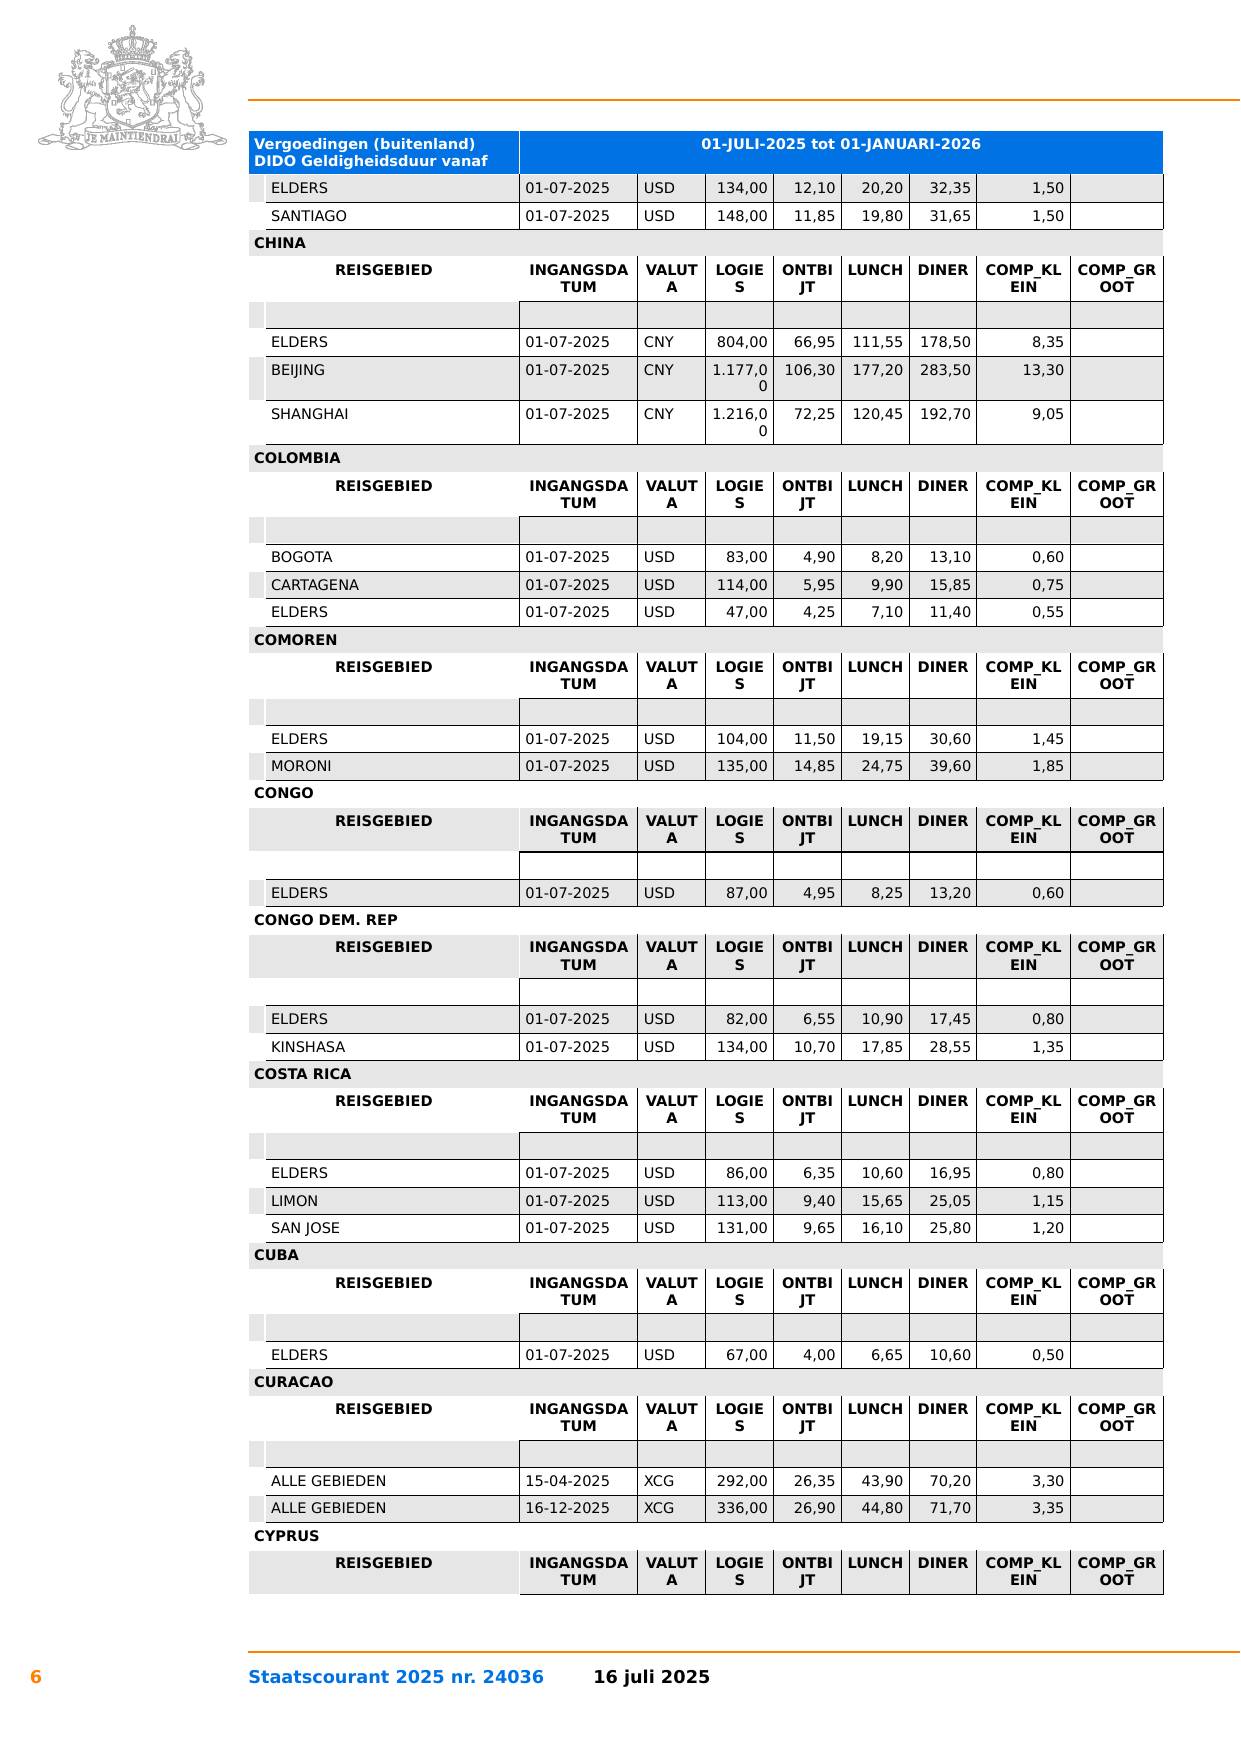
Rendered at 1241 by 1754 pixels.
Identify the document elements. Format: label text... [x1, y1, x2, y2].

table_cell 01-07-2025 [520, 175, 637, 202]
table_cell 113,00 [706, 1188, 773, 1214]
table_cell [1071, 853, 1163, 879]
table_cell 12,10 [774, 175, 841, 202]
table_cell VALUTA [638, 1270, 705, 1313]
table_cell 4,00 [774, 1342, 841, 1368]
table_cell [774, 1314, 841, 1341]
table_cell [842, 853, 909, 879]
table_cell XCG [638, 1468, 705, 1495]
table_cell USD [638, 175, 705, 202]
table_cell ONTBIJT [774, 1397, 841, 1440]
table_cell KINSHASA [266, 1034, 519, 1060]
table_cell INGANGSDATUM [520, 1270, 637, 1313]
table_cell [249, 1034, 264, 1060]
table_cell INGANGSDATUM [520, 808, 637, 851]
table_cell REISGEBIED [249, 1270, 519, 1313]
table_cell 1,85 [977, 753, 1070, 780]
table_cell [1071, 302, 1163, 328]
table_cell ONTBIJT [774, 1089, 841, 1132]
table_cell VALUTA [638, 473, 705, 516]
table_cell 17,85 [842, 1034, 909, 1060]
table_cell 72,25 [774, 401, 841, 444]
table_cell VALUTA [638, 1397, 705, 1440]
table_cell CURACAO [249, 1369, 1163, 1396]
table_cell 66,95 [774, 329, 841, 356]
table_cell 7,10 [842, 599, 909, 626]
table_cell [706, 1314, 773, 1341]
table_cell ELDERS [266, 329, 519, 356]
table_cell [842, 517, 909, 543]
table_cell DINER [910, 935, 976, 978]
table_cell REISGEBIED [249, 1397, 519, 1440]
table_cell 47,00 [706, 599, 773, 626]
table_cell LUNCH [842, 808, 909, 851]
table_cell 1,50 [977, 175, 1070, 202]
table_cell 67,00 [706, 1342, 773, 1368]
table_cell USD [638, 880, 705, 906]
table_cell 1,50 [977, 203, 1070, 229]
table_cell [1071, 1160, 1163, 1187]
table_cell [1071, 401, 1163, 444]
table_cell [977, 1133, 1070, 1159]
table_cell USD [638, 203, 705, 229]
table_cell CNY [638, 357, 705, 400]
table_cell COMP_KLEIN [977, 935, 1070, 978]
table_cell 1,15 [977, 1188, 1070, 1214]
table_cell 0,80 [977, 1160, 1070, 1187]
table_cell [977, 979, 1070, 1005]
table_cell 01-07-2025 [520, 880, 637, 906]
table_cell 283,50 [910, 357, 976, 400]
table_cell 8,35 [977, 329, 1070, 356]
table_cell [774, 1133, 841, 1159]
table_cell [977, 517, 1070, 543]
table_cell 0,60 [977, 880, 1070, 906]
table_cell 131,00 [706, 1215, 773, 1242]
table_cell COSTA RICA [249, 1061, 1163, 1088]
table_cell [249, 599, 264, 626]
table_cell [1071, 203, 1163, 229]
table_cell 01-07-2025 [520, 401, 637, 444]
table_cell ONTBIJT [774, 473, 841, 516]
table_cell LOGIES [706, 808, 773, 851]
table_cell 19,80 [842, 203, 909, 229]
table_cell COMP_GROOT [1071, 935, 1163, 978]
table_cell BEIJING [266, 357, 519, 400]
table_cell ALLE GEBIEDEN [266, 1468, 519, 1495]
table_cell 5,95 [774, 572, 841, 598]
table_cell USD [638, 1160, 705, 1187]
table_cell COMP_KLEIN [977, 1270, 1070, 1313]
table_cell 20,20 [842, 175, 909, 202]
table_cell [249, 979, 264, 1005]
table_cell ELDERS [266, 599, 519, 626]
table_cell [774, 302, 841, 328]
table_cell [842, 302, 909, 328]
table_cell COMP_KLEIN [977, 473, 1070, 516]
table_cell 01-07-2025 [520, 599, 637, 626]
table_cell [910, 1441, 976, 1467]
table_cell [1071, 699, 1163, 725]
table_cell [774, 1441, 841, 1467]
table_cell 336,00 [706, 1496, 773, 1522]
table_cell [1071, 1468, 1163, 1495]
table_cell [1071, 175, 1163, 202]
table_cell COMP_GROOT [1071, 258, 1163, 301]
table_cell 192,70 [910, 401, 976, 444]
table_cell [249, 1133, 264, 1159]
table_cell [249, 545, 264, 571]
table_cell [977, 853, 1070, 879]
table_cell [266, 699, 519, 725]
table_cell 15,65 [842, 1188, 909, 1214]
table_cell 134,00 [706, 1034, 773, 1060]
table_cell LOGIES [706, 1270, 773, 1313]
table_cell 31,65 [910, 203, 976, 229]
table_cell USD [638, 1006, 705, 1033]
table_cell 106,30 [774, 357, 841, 400]
table_cell [266, 1441, 519, 1467]
table_cell COMP_KLEIN [977, 654, 1070, 697]
table_cell 01-07-2025 [520, 572, 637, 598]
table_cell DINER [910, 1089, 976, 1132]
table_cell 1,35 [977, 1034, 1070, 1060]
table_cell USD [638, 1342, 705, 1368]
table_cell ONTBIJT [774, 654, 841, 697]
table_cell [249, 699, 264, 725]
table_cell LUNCH [842, 654, 909, 697]
table_cell 01-07-2025 [520, 203, 637, 229]
table_cell [249, 1342, 264, 1368]
table_cell [977, 302, 1070, 328]
table_cell COMP_GROOT [1071, 1270, 1163, 1313]
table_cell [842, 1133, 909, 1159]
table_cell SHANGHAI [266, 401, 519, 444]
table_cell REISGEBIED [249, 473, 519, 516]
table_cell ONTBIJT [774, 1551, 841, 1594]
table_cell 28,55 [910, 1034, 976, 1060]
table_cell LOGIES [706, 1551, 773, 1594]
table_cell CARTAGENA [266, 572, 519, 598]
table_cell [1071, 880, 1163, 906]
table_cell 30,60 [910, 726, 976, 752]
table_cell [1071, 1441, 1163, 1467]
table_cell USD [638, 1188, 705, 1214]
table_cell INGANGSDATUM [520, 1397, 637, 1440]
table_cell 1,45 [977, 726, 1070, 752]
table_cell USD [638, 726, 705, 752]
table_cell 9,65 [774, 1215, 841, 1242]
table_cell SAN JOSE [266, 1215, 519, 1242]
table_cell [520, 1441, 637, 1467]
table_cell [638, 979, 705, 1005]
table_cell [638, 1314, 705, 1341]
table_cell 32,35 [910, 175, 976, 202]
table_cell USD [638, 545, 705, 571]
table_cell 25,05 [910, 1188, 976, 1214]
table_cell 292,00 [706, 1468, 773, 1495]
table_cell 0,75 [977, 572, 1070, 598]
table_cell [1071, 979, 1163, 1005]
table_cell COLOMBIA [249, 445, 1163, 472]
table_cell 01-07-2025 [520, 1342, 637, 1368]
table_cell [1071, 1034, 1163, 1060]
table_cell [249, 401, 264, 444]
table_cell 17,45 [910, 1006, 976, 1033]
table_cell [249, 1468, 264, 1495]
table_cell CUBA [249, 1243, 1163, 1269]
table_cell 6,35 [774, 1160, 841, 1187]
table_cell 39,60 [910, 753, 976, 780]
table_cell DINER [910, 1270, 976, 1313]
table_cell USD [638, 599, 705, 626]
table_cell 6,55 [774, 1006, 841, 1033]
table_cell [910, 517, 976, 543]
table_cell [520, 1314, 637, 1341]
table_cell [706, 699, 773, 725]
table_cell DINER [910, 1397, 976, 1440]
table_cell [249, 1188, 264, 1214]
table_cell [1071, 329, 1163, 356]
table_cell 01-07-2025 [520, 1034, 637, 1060]
table_cell 25,80 [910, 1215, 976, 1242]
table_cell COMP_GROOT [1071, 473, 1163, 516]
table_cell [977, 699, 1070, 725]
table_cell 0,50 [977, 1342, 1070, 1368]
table_cell 10,90 [842, 1006, 909, 1033]
table_cell COMOREN [249, 627, 1163, 653]
table_cell [249, 302, 264, 328]
table_cell 3,35 [977, 1496, 1070, 1522]
table_cell [520, 699, 637, 725]
table_cell 8,20 [842, 545, 909, 571]
table_cell [1071, 545, 1163, 571]
table_cell COMP_GROOT [1071, 1551, 1163, 1594]
table_cell COMP_KLEIN [977, 1397, 1070, 1440]
table_cell COMP_GROOT [1071, 1397, 1163, 1440]
table_cell ONTBIJT [774, 808, 841, 851]
table_cell 01-07-2025 [520, 753, 637, 780]
table_cell 134,00 [706, 175, 773, 202]
table_cell LUNCH [842, 473, 909, 516]
table_cell [1071, 1188, 1163, 1214]
table_cell [774, 699, 841, 725]
table_cell 114,00 [706, 572, 773, 598]
table_cell 1,20 [977, 1215, 1070, 1242]
table_cell 9,90 [842, 572, 909, 598]
table_cell LOGIES [706, 654, 773, 697]
table_cell COMP_GROOT [1071, 654, 1163, 697]
table_cell 10,60 [910, 1342, 976, 1368]
table_cell [706, 1441, 773, 1467]
table_cell 0,80 [977, 1006, 1070, 1033]
table_cell 83,00 [706, 545, 773, 571]
table_cell XCG [638, 1496, 705, 1522]
table_cell 13,10 [910, 545, 976, 571]
table_cell CONGO DEM. REP [249, 907, 1163, 934]
table_cell [910, 979, 976, 1005]
table_cell 01-07-2025 [520, 1006, 637, 1033]
table_cell 26,35 [774, 1468, 841, 1495]
table_cell 178,50 [910, 329, 976, 356]
table_cell 0,60 [977, 545, 1070, 571]
table_cell [706, 517, 773, 543]
table_cell LUNCH [842, 1551, 909, 1594]
table_cell [706, 853, 773, 879]
table_cell [1071, 1133, 1163, 1159]
table_cell USD [638, 1034, 705, 1060]
table_cell DINER [910, 258, 976, 301]
table_cell DINER [910, 473, 976, 516]
table_cell COMP_KLEIN [977, 258, 1070, 301]
table_cell INGANGSDATUM [520, 1089, 637, 1132]
table_cell 44,80 [842, 1496, 909, 1522]
table_cell [842, 1441, 909, 1467]
table_cell 70,20 [910, 1468, 976, 1495]
table_cell [977, 1441, 1070, 1467]
table_cell USD [638, 1215, 705, 1242]
table_cell COMP_KLEIN [977, 808, 1070, 851]
table_cell [842, 1314, 909, 1341]
table_cell [249, 853, 264, 879]
table_cell REISGEBIED [249, 808, 519, 851]
table_cell 16-12-2025 [520, 1496, 637, 1522]
picture [38, 25, 227, 150]
table_cell [774, 853, 841, 879]
table_cell [910, 853, 976, 879]
table_cell REISGEBIED [249, 935, 519, 978]
table_cell DINER [910, 654, 976, 697]
table_cell [266, 1133, 519, 1159]
table_cell [977, 1314, 1070, 1341]
table_cell INGANGSDATUM [520, 258, 637, 301]
table_cell ONTBIJT [774, 258, 841, 301]
table_cell 8,25 [842, 880, 909, 906]
table_cell COMP_GROOT [1071, 1089, 1163, 1132]
table_cell 13,20 [910, 880, 976, 906]
table_cell LUNCH [842, 1089, 909, 1132]
table_cell CYPRUS [249, 1523, 1163, 1549]
table_cell 86,00 [706, 1160, 773, 1187]
table_cell 11,50 [774, 726, 841, 752]
table_cell 10,70 [774, 1034, 841, 1060]
table_cell 87,00 [706, 880, 773, 906]
table_cell [249, 1215, 264, 1242]
table_cell [638, 853, 705, 879]
table_cell [1071, 572, 1163, 598]
table_cell USD [638, 572, 705, 598]
table_cell LOGIES [706, 1397, 773, 1440]
table_cell [249, 880, 264, 906]
table_cell LOGIES [706, 473, 773, 516]
table_cell ALLE GEBIEDEN [266, 1496, 519, 1522]
table_header 01-JULI-2025 tot 01-JANUARI-2026 [520, 131, 1163, 174]
table_cell [1071, 1314, 1163, 1341]
table_cell 01-07-2025 [520, 1215, 637, 1242]
table_cell [249, 175, 264, 202]
table_cell 24,75 [842, 753, 909, 780]
table_cell CNY [638, 329, 705, 356]
table_cell 9,05 [977, 401, 1070, 444]
table_cell [774, 979, 841, 1005]
table_cell 148,00 [706, 203, 773, 229]
table_header Vergoedingen (buitenland) DIDO Geldigheidsduur vanaf [249, 131, 519, 174]
table_cell SANTIAGO [266, 203, 519, 229]
table_cell LUNCH [842, 935, 909, 978]
table_cell 9,40 [774, 1188, 841, 1214]
table_cell [842, 979, 909, 1005]
table_cell BOGOTA [266, 545, 519, 571]
table_cell [249, 357, 264, 400]
table_cell 11,85 [774, 203, 841, 229]
table_cell USD [638, 753, 705, 780]
table_cell REISGEBIED [249, 1089, 519, 1132]
table_cell 15-04-2025 [520, 1468, 637, 1495]
table_cell [249, 1314, 264, 1341]
table_cell [249, 329, 264, 356]
table_cell 0,55 [977, 599, 1070, 626]
table_cell VALUTA [638, 654, 705, 697]
table_cell LOGIES [706, 258, 773, 301]
table_cell 104,00 [706, 726, 773, 752]
table_cell [1071, 517, 1163, 543]
table_cell 11,40 [910, 599, 976, 626]
table_cell 01-07-2025 [520, 1160, 637, 1187]
table_cell 177,20 [842, 357, 909, 400]
table_cell ELDERS [266, 1006, 519, 1033]
table_cell [1071, 1496, 1163, 1522]
table_cell [1071, 1342, 1163, 1368]
table_cell 15,85 [910, 572, 976, 598]
table_cell ONTBIJT [774, 1270, 841, 1313]
table_cell 01-07-2025 [520, 726, 637, 752]
table_cell VALUTA [638, 1089, 705, 1132]
table_cell [638, 699, 705, 725]
table_cell 6,65 [842, 1342, 909, 1368]
table_cell 13,30 [977, 357, 1070, 400]
table_cell LOGIES [706, 1089, 773, 1132]
table_cell [910, 302, 976, 328]
table_cell [249, 1496, 264, 1522]
table_cell 1.177,00 [706, 357, 773, 400]
table_cell [249, 1006, 264, 1033]
table_cell [249, 517, 264, 543]
table_cell 01-07-2025 [520, 329, 637, 356]
table_cell 4,90 [774, 545, 841, 571]
table_cell VALUTA [638, 808, 705, 851]
table_cell [842, 699, 909, 725]
table_cell [520, 517, 637, 543]
table_cell 135,00 [706, 753, 773, 780]
table_cell ELDERS [266, 880, 519, 906]
table_cell LUNCH [842, 1270, 909, 1313]
table_cell [266, 302, 519, 328]
table_cell [1071, 726, 1163, 752]
table_cell CHINA [249, 230, 1163, 256]
table_cell 3,30 [977, 1468, 1070, 1495]
table_cell DINER [910, 808, 976, 851]
table_cell [266, 1314, 519, 1341]
table_cell DINER [910, 1551, 976, 1594]
table_cell 16,10 [842, 1215, 909, 1242]
table_cell REISGEBIED [249, 258, 519, 301]
table_cell [706, 1133, 773, 1159]
table_cell 804,00 [706, 329, 773, 356]
table_cell [520, 302, 637, 328]
table_cell [1071, 1006, 1163, 1033]
table_cell [910, 1133, 976, 1159]
table_cell VALUTA [638, 258, 705, 301]
table_cell ONTBIJT [774, 935, 841, 978]
table_cell [1071, 357, 1163, 400]
table_cell INGANGSDATUM [520, 473, 637, 516]
table_cell 120,45 [842, 401, 909, 444]
table_cell [910, 699, 976, 725]
table_cell 10,60 [842, 1160, 909, 1187]
table_cell 43,90 [842, 1468, 909, 1495]
table_cell 71,70 [910, 1496, 976, 1522]
table_cell [249, 1160, 264, 1187]
table_cell [520, 853, 637, 879]
table_cell 01-07-2025 [520, 545, 637, 571]
table_cell [1071, 599, 1163, 626]
table_cell MORONI [266, 753, 519, 780]
table_cell [638, 1133, 705, 1159]
table_cell VALUTA [638, 1551, 705, 1594]
table_cell CONGO [249, 781, 1163, 807]
table_cell [638, 302, 705, 328]
table_cell 01-07-2025 [520, 1188, 637, 1214]
table_cell REISGEBIED [249, 654, 519, 697]
table_cell ELDERS [266, 175, 519, 202]
table_cell INGANGSDATUM [520, 1551, 637, 1594]
table_cell LUNCH [842, 258, 909, 301]
table_cell ELDERS [266, 1160, 519, 1187]
table_cell 82,00 [706, 1006, 773, 1033]
table_cell [249, 572, 264, 598]
table_cell VALUTA [638, 935, 705, 978]
table_cell [774, 517, 841, 543]
table_cell COMP_GROOT [1071, 808, 1163, 851]
table_cell [706, 979, 773, 1005]
table_cell 16,95 [910, 1160, 976, 1187]
table_cell [520, 979, 637, 1005]
table_cell [249, 203, 264, 229]
table_cell [266, 853, 519, 879]
table_cell ELDERS [266, 726, 519, 752]
table_cell 01-07-2025 [520, 357, 637, 400]
table_cell [1071, 1215, 1163, 1242]
table_cell 4,95 [774, 880, 841, 906]
table_cell 14,85 [774, 753, 841, 780]
table_cell INGANGSDATUM [520, 935, 637, 978]
table_cell INGANGSDATUM [520, 654, 637, 697]
table_cell [520, 1133, 637, 1159]
table_cell [910, 1314, 976, 1341]
table_cell REISGEBIED [249, 1551, 519, 1594]
table_cell [266, 979, 519, 1005]
table_cell [638, 1441, 705, 1467]
table_cell [1071, 753, 1163, 780]
table_cell COMP_KLEIN [977, 1089, 1070, 1132]
table_cell [249, 1441, 264, 1467]
table_cell [706, 302, 773, 328]
table_cell [638, 517, 705, 543]
table_cell 4,25 [774, 599, 841, 626]
table_cell ELDERS [266, 1342, 519, 1368]
table_cell LUNCH [842, 1397, 909, 1440]
table_cell CNY [638, 401, 705, 444]
table_cell [249, 726, 264, 752]
table_cell 1.216,00 [706, 401, 773, 444]
table_cell [266, 517, 519, 543]
table_cell [249, 753, 264, 780]
table_cell LOGIES [706, 935, 773, 978]
table_cell 111,55 [842, 329, 909, 356]
table_cell 26,90 [774, 1496, 841, 1522]
table_cell 19,15 [842, 726, 909, 752]
table_cell COMP_KLEIN [977, 1551, 1070, 1594]
table_cell LIMON [266, 1188, 519, 1214]
